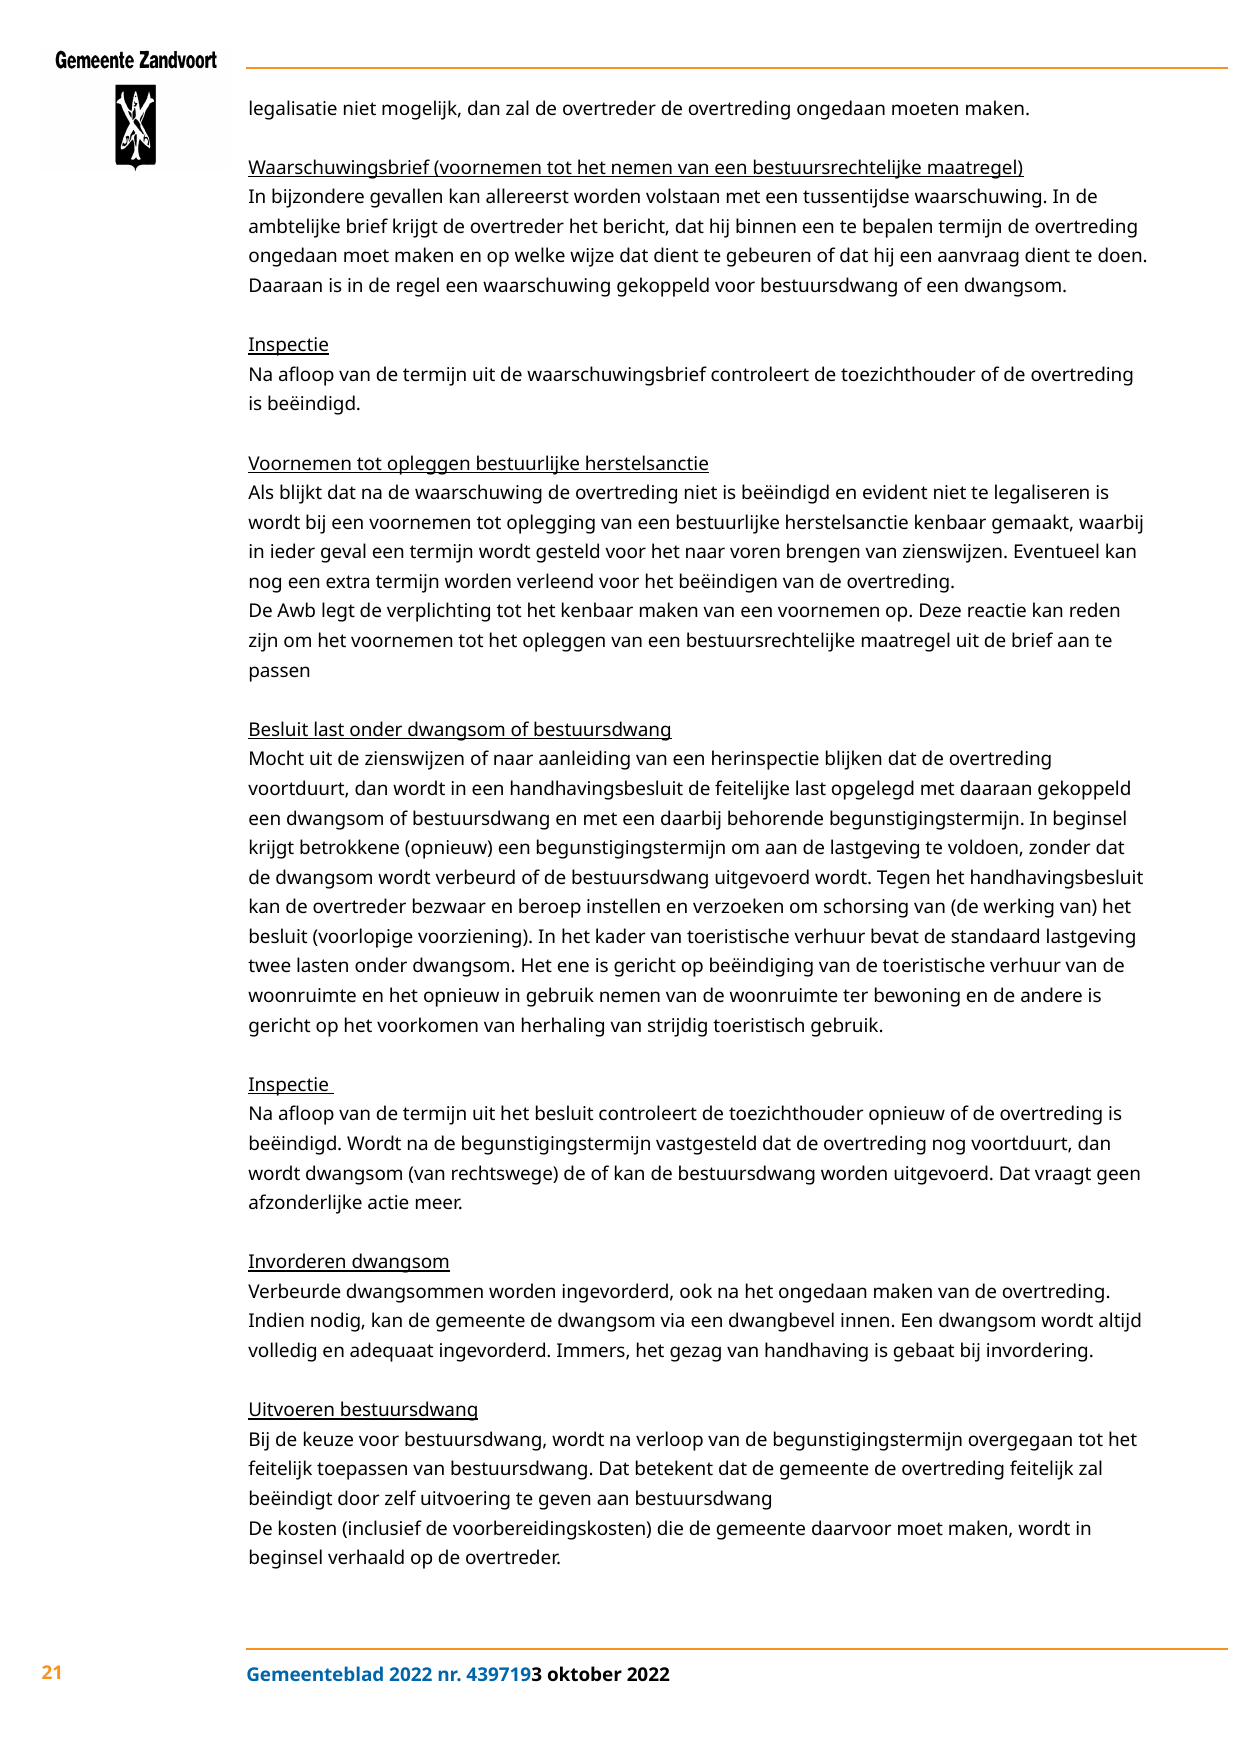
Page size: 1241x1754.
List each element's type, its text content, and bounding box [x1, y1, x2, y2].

text Bij de keuze voor bestuursdwang, wordt na verloop van de begunstigingstermijn overgegaan tot het feitelijk toepassen van bestuursdwang. Dat betekent dat de gemeente de overtreding feitelijk zal beëindigt door zelf uitvoering te geven aan bestuursdwang [248, 1426, 1152, 1511]
text Na afloop van de termijn uit de waarschuwingsbrief controleert de toezichthouder of de overtreding is beëindigd. [248, 361, 1152, 416]
text legalisatie niet mogelijk, dan zal de overtreder de overtreding ongedaan moeten maken. [248, 95, 1152, 121]
text Inspectie [248, 1071, 1152, 1097]
text Inspectie [248, 331, 1152, 357]
picture [41, 47, 231, 172]
text Als blijkt dat na de waarschuwing de overtreding niet is beëindigd en evident niet te legaliseren is wordt bij een voornemen tot oplegging van een bestuurlijke herstelsanctie kenbaar gemaakt, waarbij in ieder geval een termijn wordt gesteld voor het naar voren brengen van zienswijzen. Eventueel kan nog een extra termijn worden verleend voor het beëindigen van de overtreding. [248, 479, 1152, 594]
text De kosten (inclusief de voorbereidingskosten) die de gemeente daarvoor moet maken, wordt in beginsel verhaald op de overtreder. [248, 1515, 1152, 1570]
text Uitvoeren bestuursdwang [248, 1396, 1152, 1422]
text Voornemen tot opleggen bestuurlijke herstelsanctie [248, 450, 1152, 476]
text Besluit last onder dwangsom of bestuursdwang [248, 716, 1152, 742]
text De Awb legt de verplichting tot het kenbaar maken van een voornemen op. Deze reactie kan reden zijn om het voornemen tot het opleggen van een bestuursrechtelijke maatregel uit de brief aan te passen [248, 598, 1152, 683]
text Na afloop van de termijn uit het besluit controleert de toezichthouder opnieuw of de overtreding is beëindigd. Wordt na de begunstigingstermijn vastgesteld dat de overtreding nog voortduurt, dan wordt dwangsom (van rechtswege) de of kan de bestuursdwang worden uitgevoerd. Dat vraagt geen afzonderlijke actie meer. [248, 1101, 1152, 1215]
text Mocht uit de zienswijzen of naar aanleiding van een herinspectie blijken dat de overtreding voortduurt, dan wordt in een handhavingsbesluit de feitelijke last opgelegd met daaraan gekoppeld een dwangsom of bestuursdwang en met een daarbij behorende begunstigingstermijn. In beginsel krijgt betrokkene (opnieuw) een begunstigingstermijn om aan de lastgeving te voldoen, zonder dat de dwangsom wordt verbeurd of de bestuursdwang uitgevoerd wordt. Tegen het handhavingsbesluit kan de overtreder bezwaar en beroep instellen en verzoeken om schorsing van (de werking van) het besluit (voorlopige voorziening). In het kader van toeristische verhuur bevat de standaard lastgeving twee lasten onder dwangsom. Het ene is gericht op beëindiging van de toeristische verhuur van de woonruimte en het opnieuw in gebruik nemen van de woonruimte ter bewoning en de andere is gericht op het voorkomen van herhaling van strijdig toeristisch gebruik. [248, 746, 1152, 1038]
text In bijzondere gevallen kan allereerst worden volstaan met een tussentijdse waarschuwing. In de ambtelijke brief krijgt de overtreder het bericht, dat hij binnen een te bepalen termijn de overtreding ongedaan moet maken en op welke wijze dat dient te gebeuren of dat hij een aanvraag dient te doen. Daaraan is in de regel een waarschuwing gekoppeld voor bestuursdwang of een dwangsom. [248, 183, 1152, 298]
text Invorderen dwangsom [248, 1248, 1152, 1274]
text Waarschuwingsbrief (voornemen tot het nemen van een bestuursrechtelijke maatregel) [248, 154, 1152, 180]
text Verbeurde dwangsommen worden ingevorderd, ook na het ongedaan maken van de overtreding. Indien nodig, kan de gemeente de dwangsom via een dwangbevel innen. Een dwangsom wordt altijd volledig en adequaat ingevorderd. Immers, het gezag van handhaving is gebaat bij invordering. [248, 1278, 1152, 1363]
